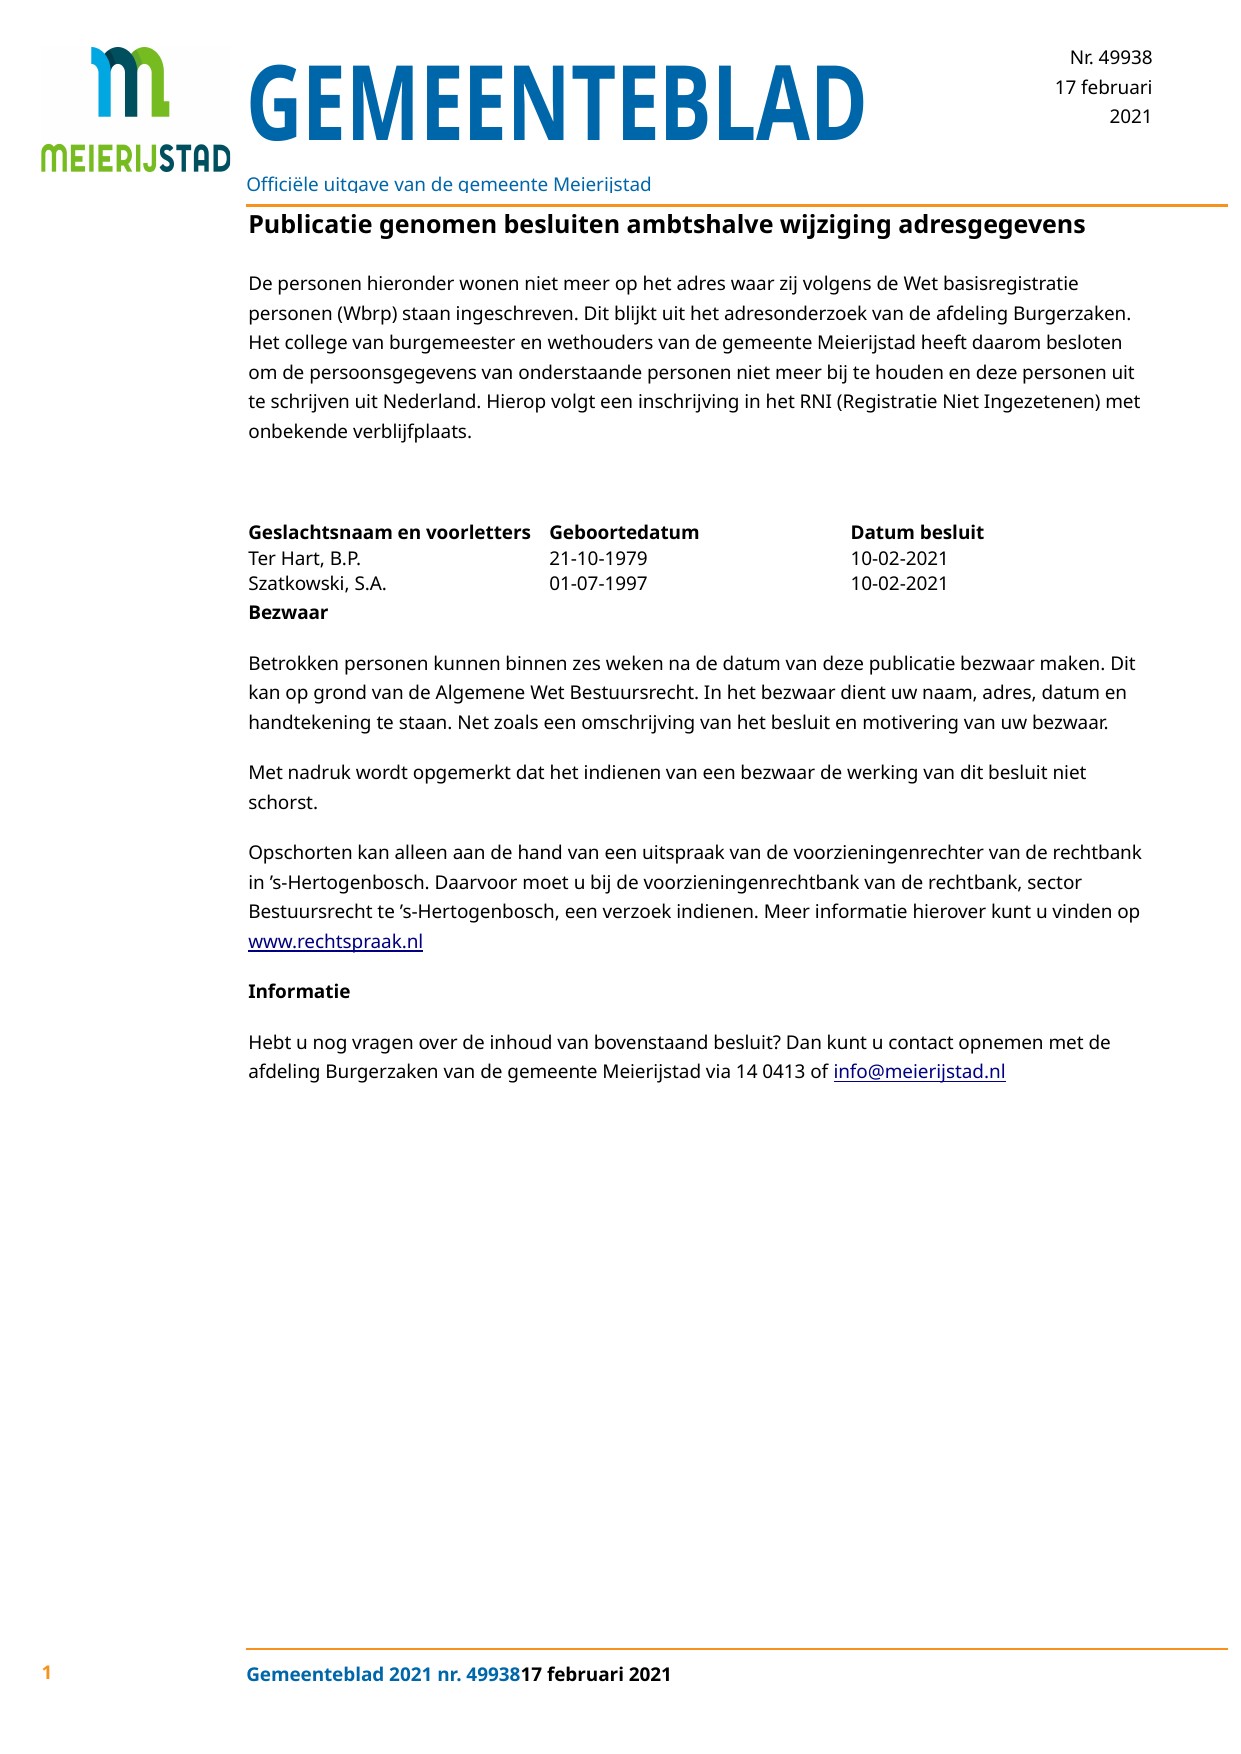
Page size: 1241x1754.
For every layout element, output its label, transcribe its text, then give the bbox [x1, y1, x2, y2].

table_cell 21-10-1979 [549, 545, 850, 571]
text Met nadruk wordt opgemerkt dat het indienen van een bezwaar de werking van dit besluit niet schorst. [248, 759, 1152, 815]
text Informatie [248, 979, 1152, 1004]
table_cell Szatkowski, S.A. [248, 571, 549, 596]
table_header Geboortedatum [549, 519, 850, 545]
picture [41, 47, 231, 172]
table_cell 10-02-2021 [850, 571, 1152, 596]
table_cell 10-02-2021 [850, 545, 1152, 571]
table_cell 01-07-1997 [549, 571, 850, 596]
table_cell Ter Hart, B.P. [248, 545, 549, 571]
text Opschorten kan alleen aan de hand van een uitspraak van de voorzieningenrechter van de rechtbank in ’s-Hertogenbosch. Daarvoor moet u bij de voorzieningenrechtbank van de rechtbank, sector Bestuursrecht te ’s-Hertogenbosch, een verzoek indienen. Meer informatie hierover kunt u vinden op www.rechtspraak.nl [248, 839, 1152, 954]
text Bezwaar [248, 599, 1152, 625]
text De personen hieronder wonen niet meer op het adres waar zij volgens de Wet basisregistratie personen (Wbrp) staan ingeschreven. Dit blijkt uit het adresonderzoek van de afdeling Burgerzaken. Het college van burgemeester en wethouders van de gemeente Meierijstad heeft daarom besloten om de persoonsgegevens van onderstaande personen niet meer bij te houden en deze personen uit te schrijven uit Nederland. Hierop volgt een inschrijving in het RNI (Registratie Niet Ingezetenen) met onbekende verblijfplaats. [248, 270, 1152, 444]
text Publicatie genomen besluiten ambtshalve wijziging adresgegevens [248, 207, 1152, 241]
text Hebt u nog vragen over de inhoud van bovenstaand besluit? Dan kunt u contact opnemen met de afdeling Burgerzaken van de gemeente Meierijstad via 14 0413 of info@meierijstad.nl [248, 1029, 1152, 1084]
table_header Geslachtsnaam en voorletters [248, 519, 549, 545]
text Betrokken personen kunnen binnen zes weken na de datum van deze publicatie bezwaar maken. Dit kan op grond van de Algemene Wet Bestuursrecht. In het bezwaar dient uw naam, adres, datum en handtekening te staan. Net zoals een omschrijving van het besluit en motivering van uw bezwaar. [248, 650, 1152, 735]
table_header Datum besluit [850, 519, 1152, 545]
